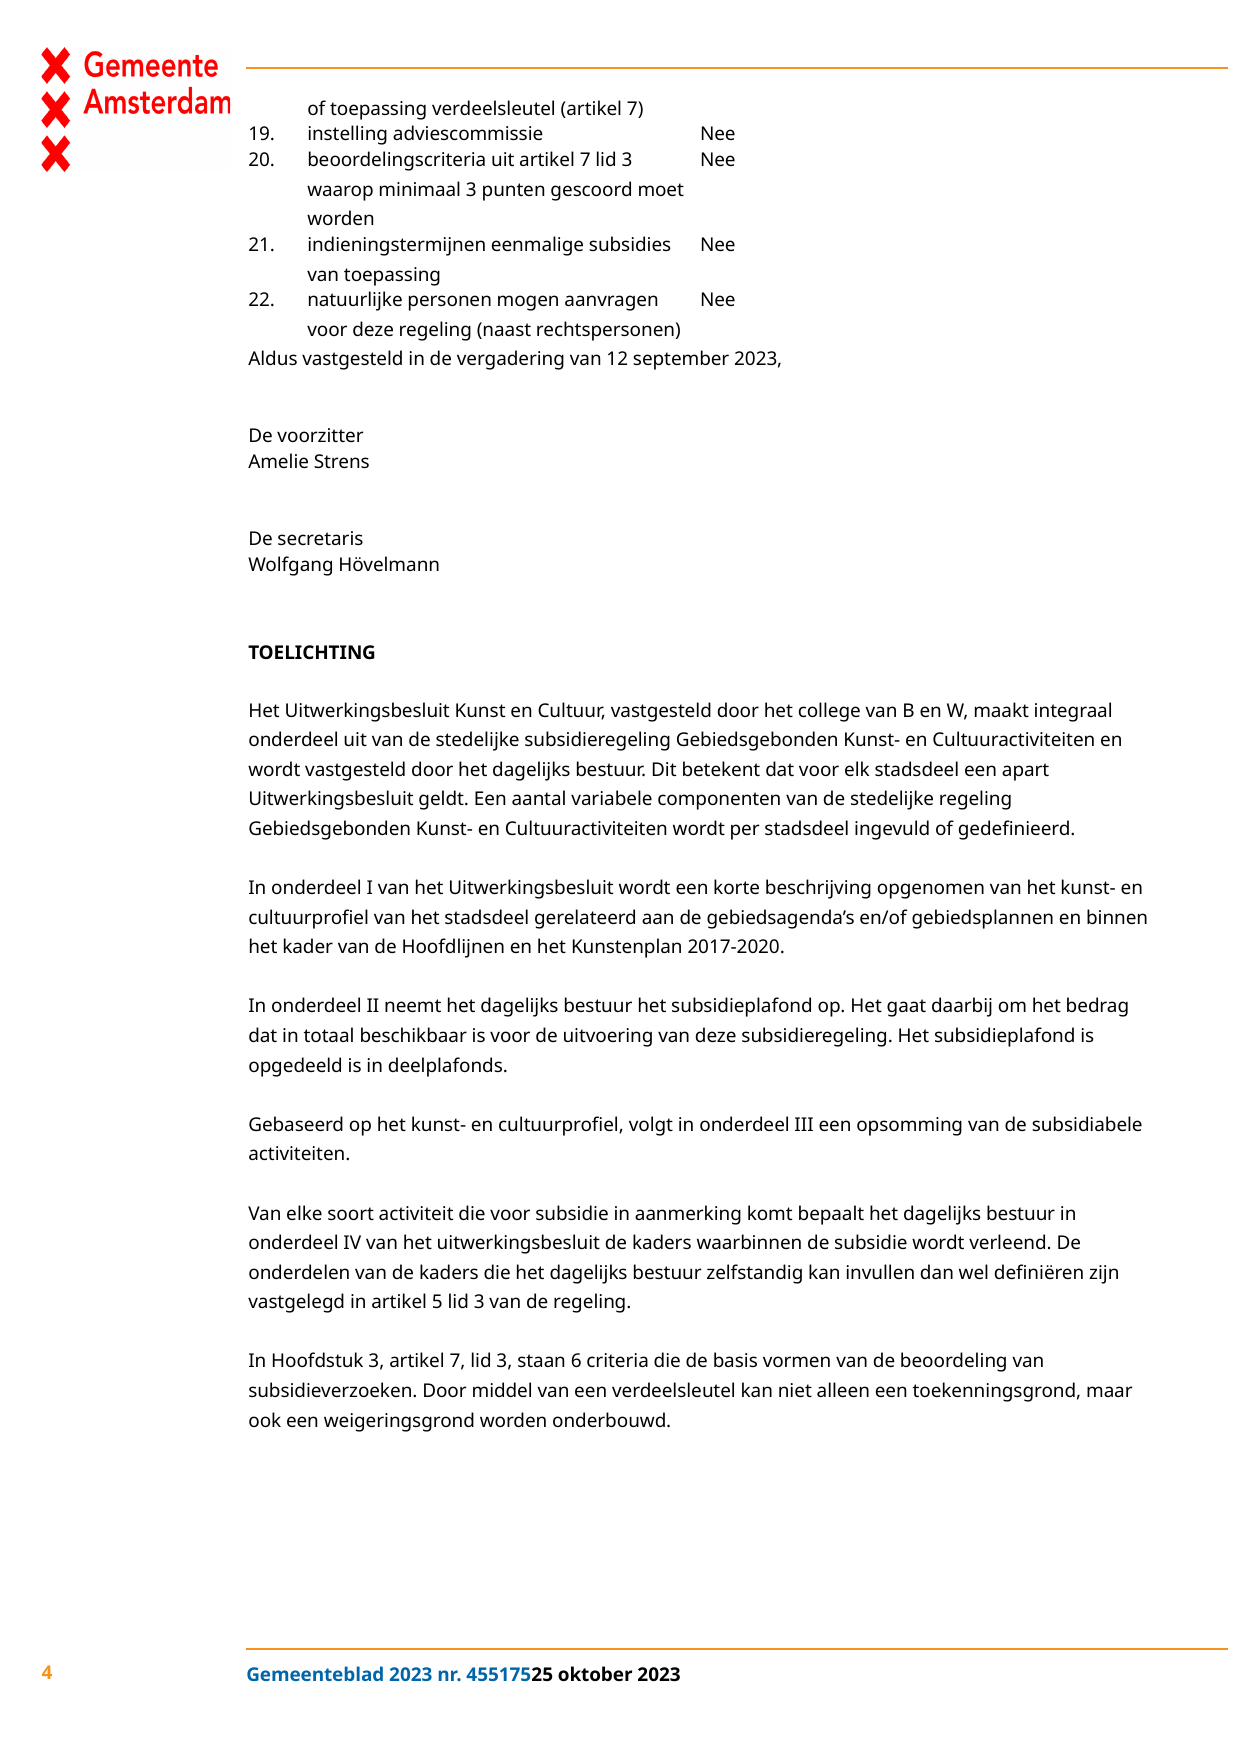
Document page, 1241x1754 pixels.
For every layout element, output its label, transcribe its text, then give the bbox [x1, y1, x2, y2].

picture [41, 47, 231, 172]
table_cell [700, 95, 1152, 121]
table_cell beoordelingscriteria uit artikel 7 lid 3 waarop minimaal 3 punten gescoord moet worden [248, 146, 700, 231]
table_cell Nee [700, 121, 1152, 146]
text De voorzitter [248, 422, 1152, 448]
text In Hoofdstuk 3, artikel 7, lid 3, staan 6 criteria die de basis vormen van de beoordeling van subsidieverzoeken. Door middel van een verdeelsleutel kan niet alleen een toekenningsgrond, maar ook een weigeringsgrond worden onderbouwd. [248, 1348, 1152, 1433]
text Aldus vastgesteld in de vergadering van 12 september 2023, [248, 345, 1152, 371]
table_cell Nee [700, 146, 1152, 231]
table_cell natuurlijke personen mogen aanvragen voor deze regeling (naast rechtspersonen) [248, 286, 700, 342]
text Het Uitwerkingsbesluit Kunst en Cultuur, vastgesteld door het college van B en W, maakt integraal onderdeel uit van de stedelijke subsidieregeling Gebiedsgebonden Kunst- en Cultuuractiviteiten en wordt vastgesteld door het dagelijks bestuur. Dit betekent dat voor elk stadsdeel een apart Uitwerkingsbesluit geldt. Een aantal variabele componenten van de stedelijke regeling Gebiedsgebonden Kunst- en Cultuuractiviteiten wordt per stadsdeel ingevuld of gedefinieerd. [248, 697, 1152, 841]
text Wolfgang Hövelmann [248, 551, 1152, 577]
table_cell instelling adviescommissie [248, 121, 700, 146]
text Van elke soort activiteit die voor subsidie in aanmerking komt bepaalt het dagelijks bestuur in onderdeel IV van het uitwerkingsbesluit de kaders waarbinnen de subsidie wordt verleend. De onderdelen van de kaders die het dagelijks bestuur zelfstandig kan invullen dan wel definiëren zijn vastgelegd in artikel 5 lid 3 van de regeling. [248, 1200, 1152, 1314]
text In onderdeel II neemt het dagelijks bestuur het subsidieplafond op. Het gaat daarbij om het bedrag dat in totaal beschikbaar is voor de uitvoering van deze subsidieregeling. Het subsidieplafond is opgedeeld is in deelplafonds. [248, 993, 1152, 1078]
text Amelie Strens [248, 448, 1152, 474]
text Gebaseerd op het kunst- en cultuurprofiel, volgt in onderdeel III een opsomming van de subsidiabele activiteiten. [248, 1111, 1152, 1166]
table_cell of toepassing verdeelsleutel (artikel 7) [248, 95, 700, 121]
table_cell indieningstermijnen eenmalige subsidies van toepassing [248, 231, 700, 286]
text In onderdeel I van het Uitwerkingsbesluit wordt een korte beschrijving opgenomen van het kunst- en cultuurprofiel van het stadsdeel gerelateerd aan de gebiedsagenda’s en/of gebiedsplannen en binnen het kader van de Hoofdlijnen en het Kunstenplan 2017-2020. [248, 874, 1152, 959]
table_cell Nee [700, 231, 1152, 286]
table_cell Nee [700, 286, 1152, 342]
text De secretaris [248, 525, 1152, 551]
text TOELICHTING [248, 628, 1152, 668]
